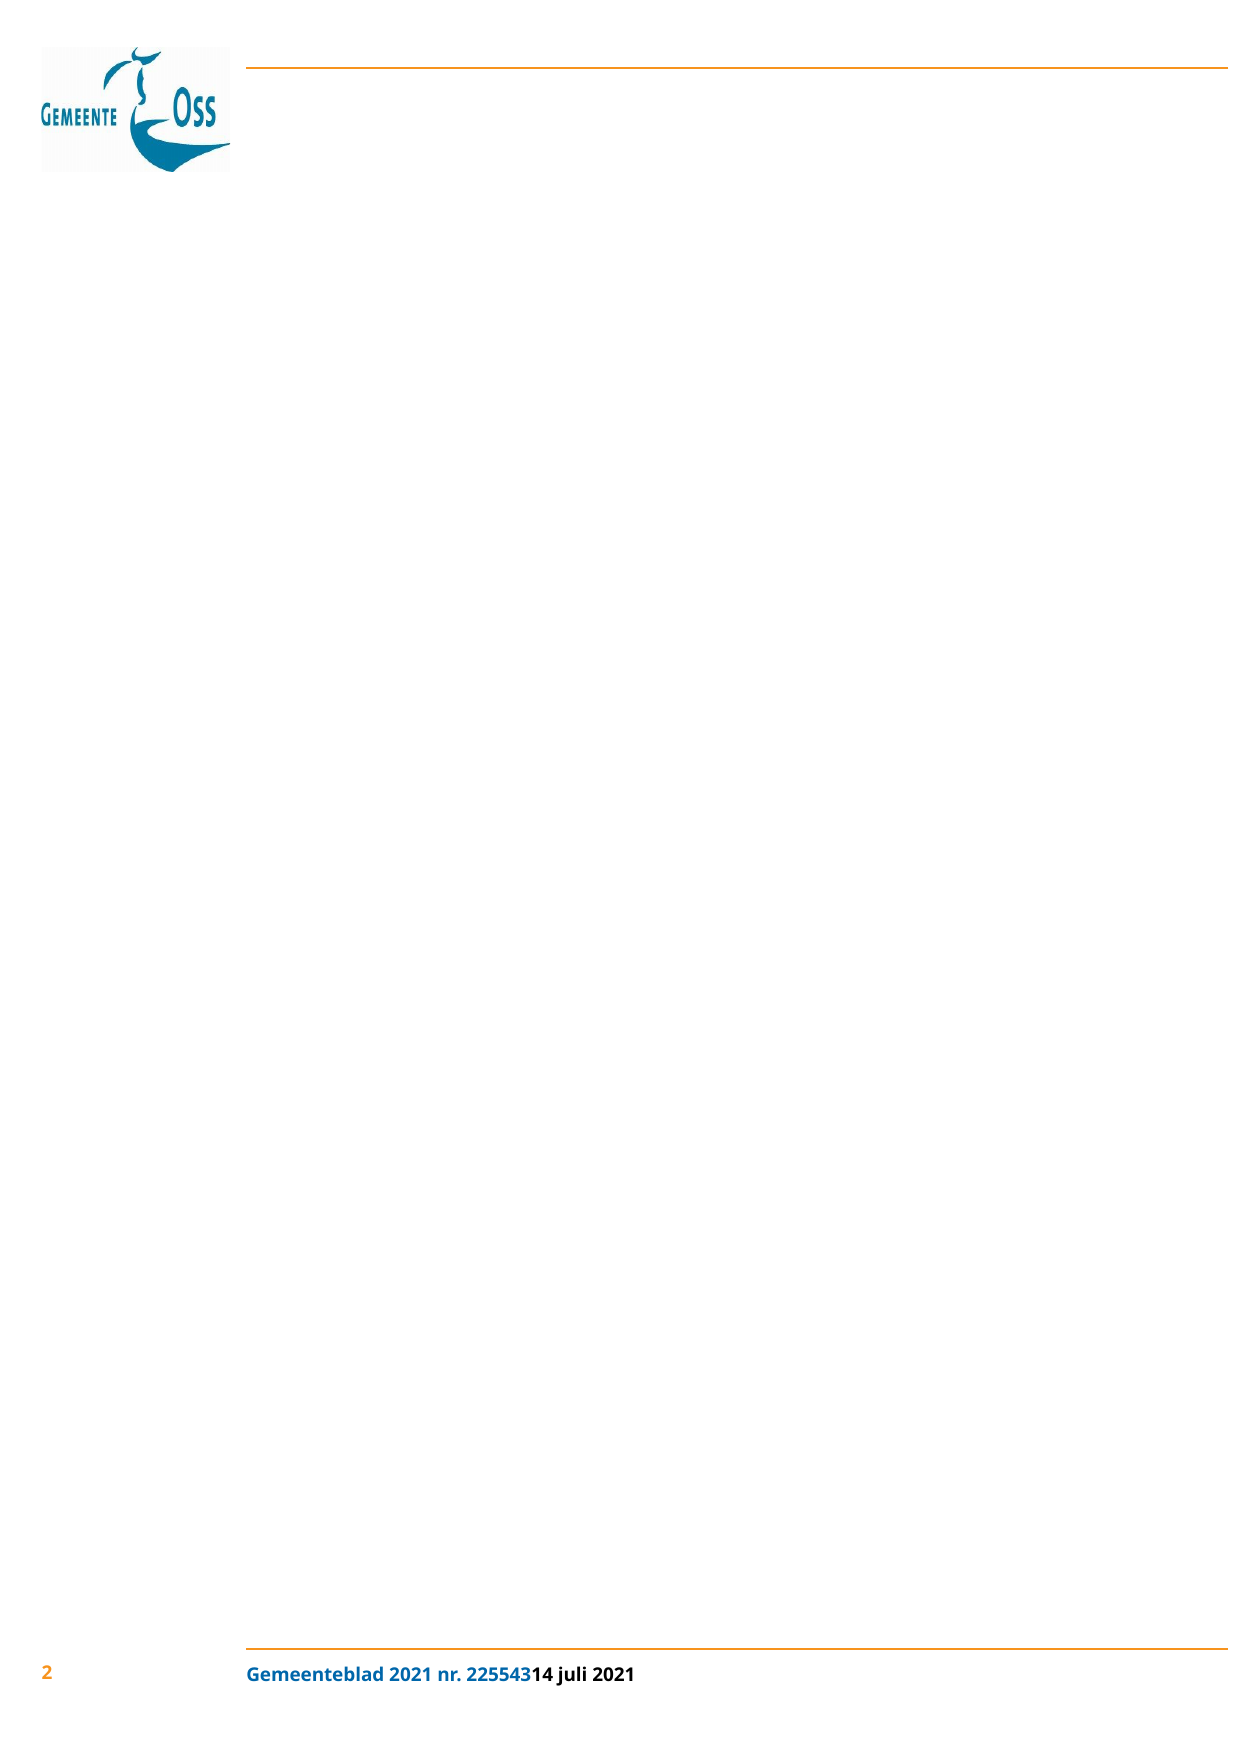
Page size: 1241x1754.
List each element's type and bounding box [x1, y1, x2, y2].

picture [41, 47, 231, 172]
